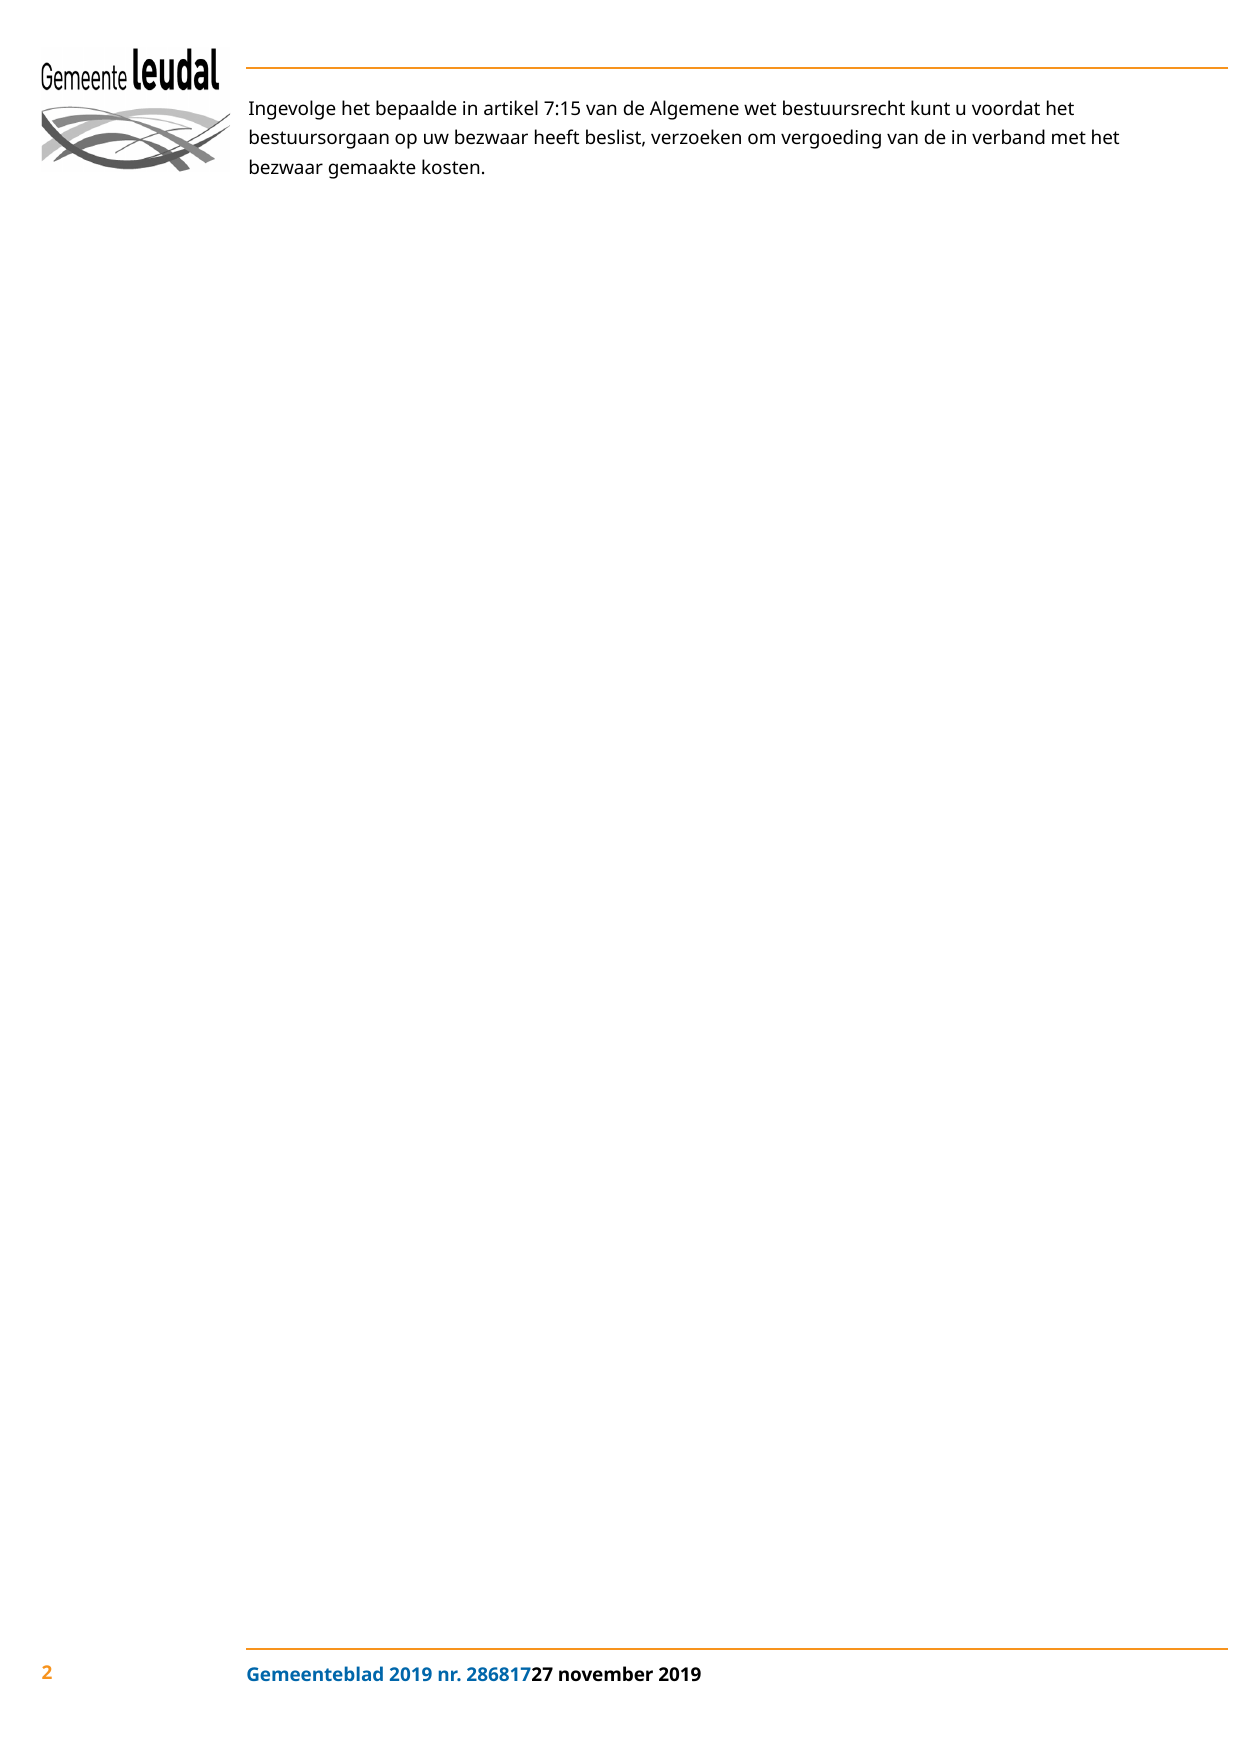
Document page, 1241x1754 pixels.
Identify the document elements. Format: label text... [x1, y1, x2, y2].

text Ingevolge het bepaalde in artikel 7:15 van de Algemene wet bestuursrecht kunt u voordat het bestuursorgaan op uw bezwaar heeft beslist, verzoeken om vergoeding van de in verband met het bezwaar gemaakte kosten. [248, 95, 1152, 180]
picture [41, 47, 231, 172]
